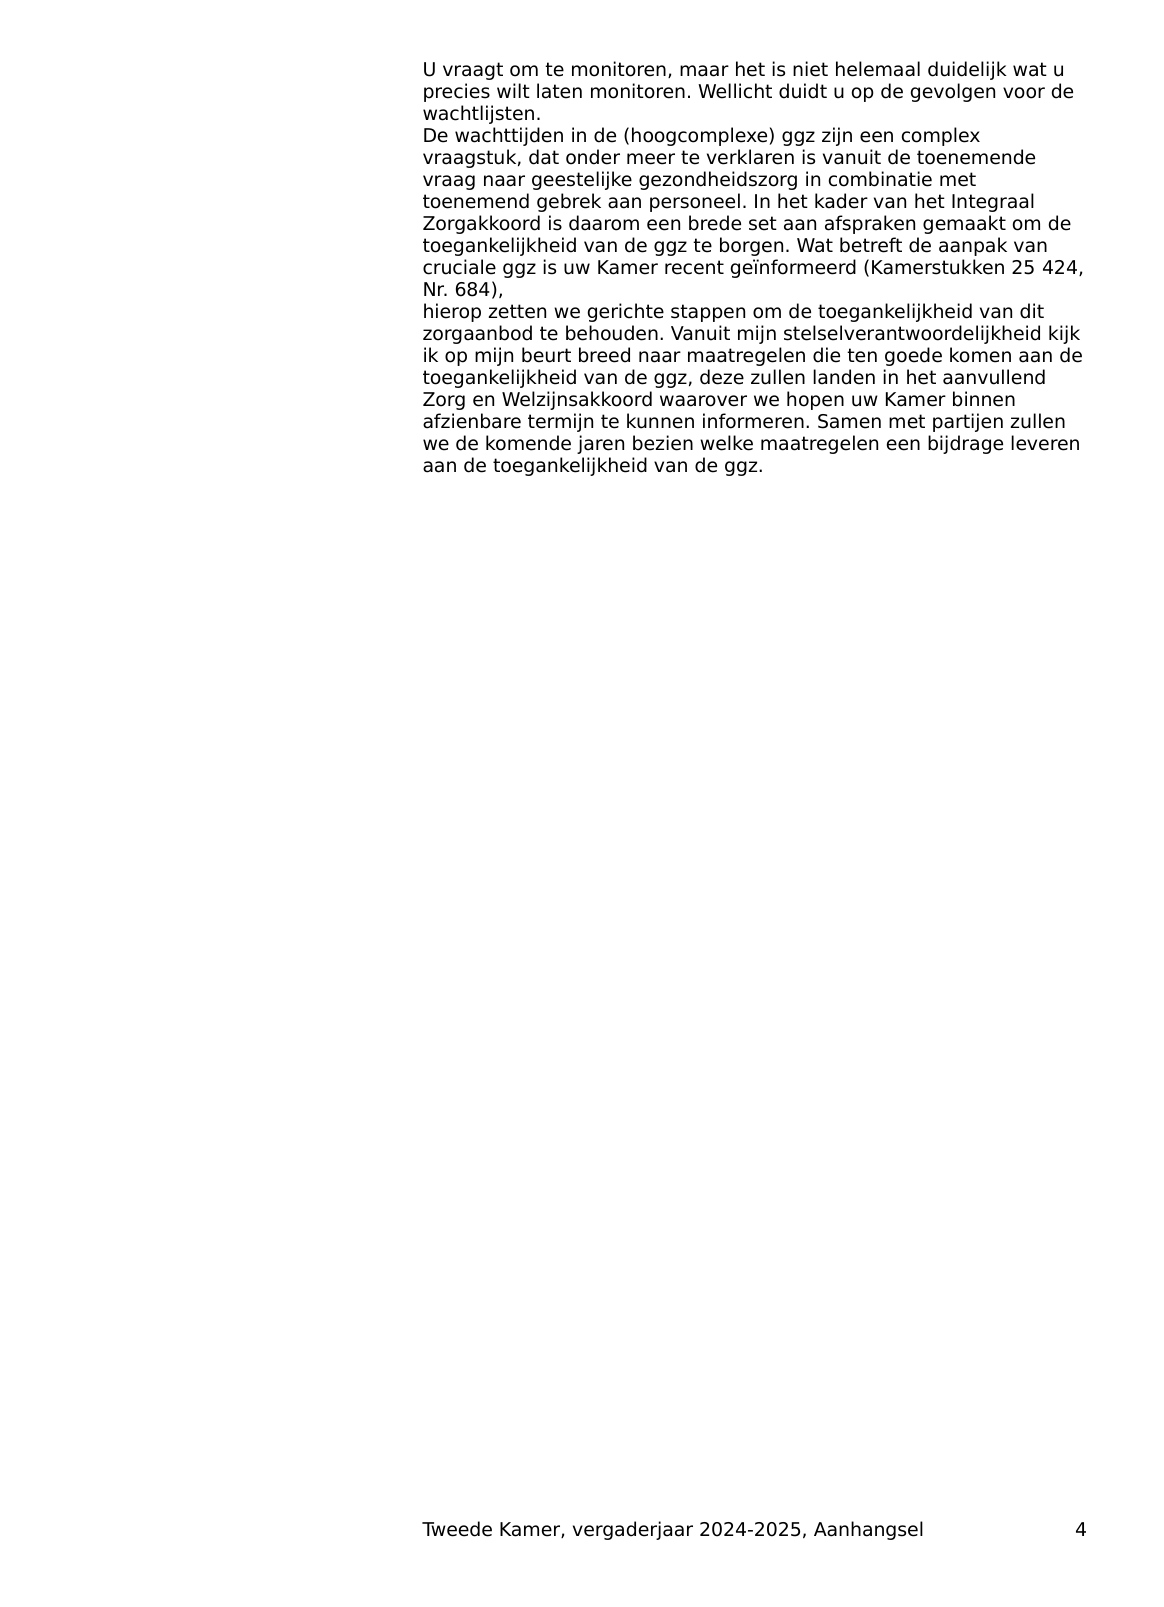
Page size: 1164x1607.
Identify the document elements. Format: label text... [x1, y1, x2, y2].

text De wachttijden in de (hoogcomplexe) ggz zijn een complex vraagstuk, dat onder meer te verklaren is vanuit de toenemende vraag naar geestelijke gezondheidszorg in combinatie met toenemend gebrek aan personeel. In het kader van het Integraal Zorgakkoord is daarom een brede set aan afspraken gemaakt om de toegankelijkheid van de ggz te borgen. Wat betreft de aanpak van cruciale ggz is uw Kamer recent geïnformeerd (Kamerstukken 25 424, Nr. 684), [422, 125, 1087, 301]
text U vraagt om te monitoren, maar het is niet helemaal duidelijk wat u precies wilt laten monitoren. Wellicht duidt u op de gevolgen voor de wachtlijsten. [422, 59, 1087, 125]
text hierop zetten we gerichte stappen om de toegankelijkheid van dit zorgaanbod te behouden. Vanuit mijn stelselverantwoordelijkheid kijk ik op mijn beurt breed naar maatregelen die ten goede komen aan de toegankelijkheid van de ggz, deze zullen landen in het aanvullend Zorg en Welzijnsakkoord waarover we hopen uw Kamer binnen afzienbare termijn te kunnen informeren. Samen met partijen zullen we de komende jaren bezien welke maatregelen een bijdrage leveren aan de toegankelijkheid van de ggz. [422, 301, 1087, 477]
